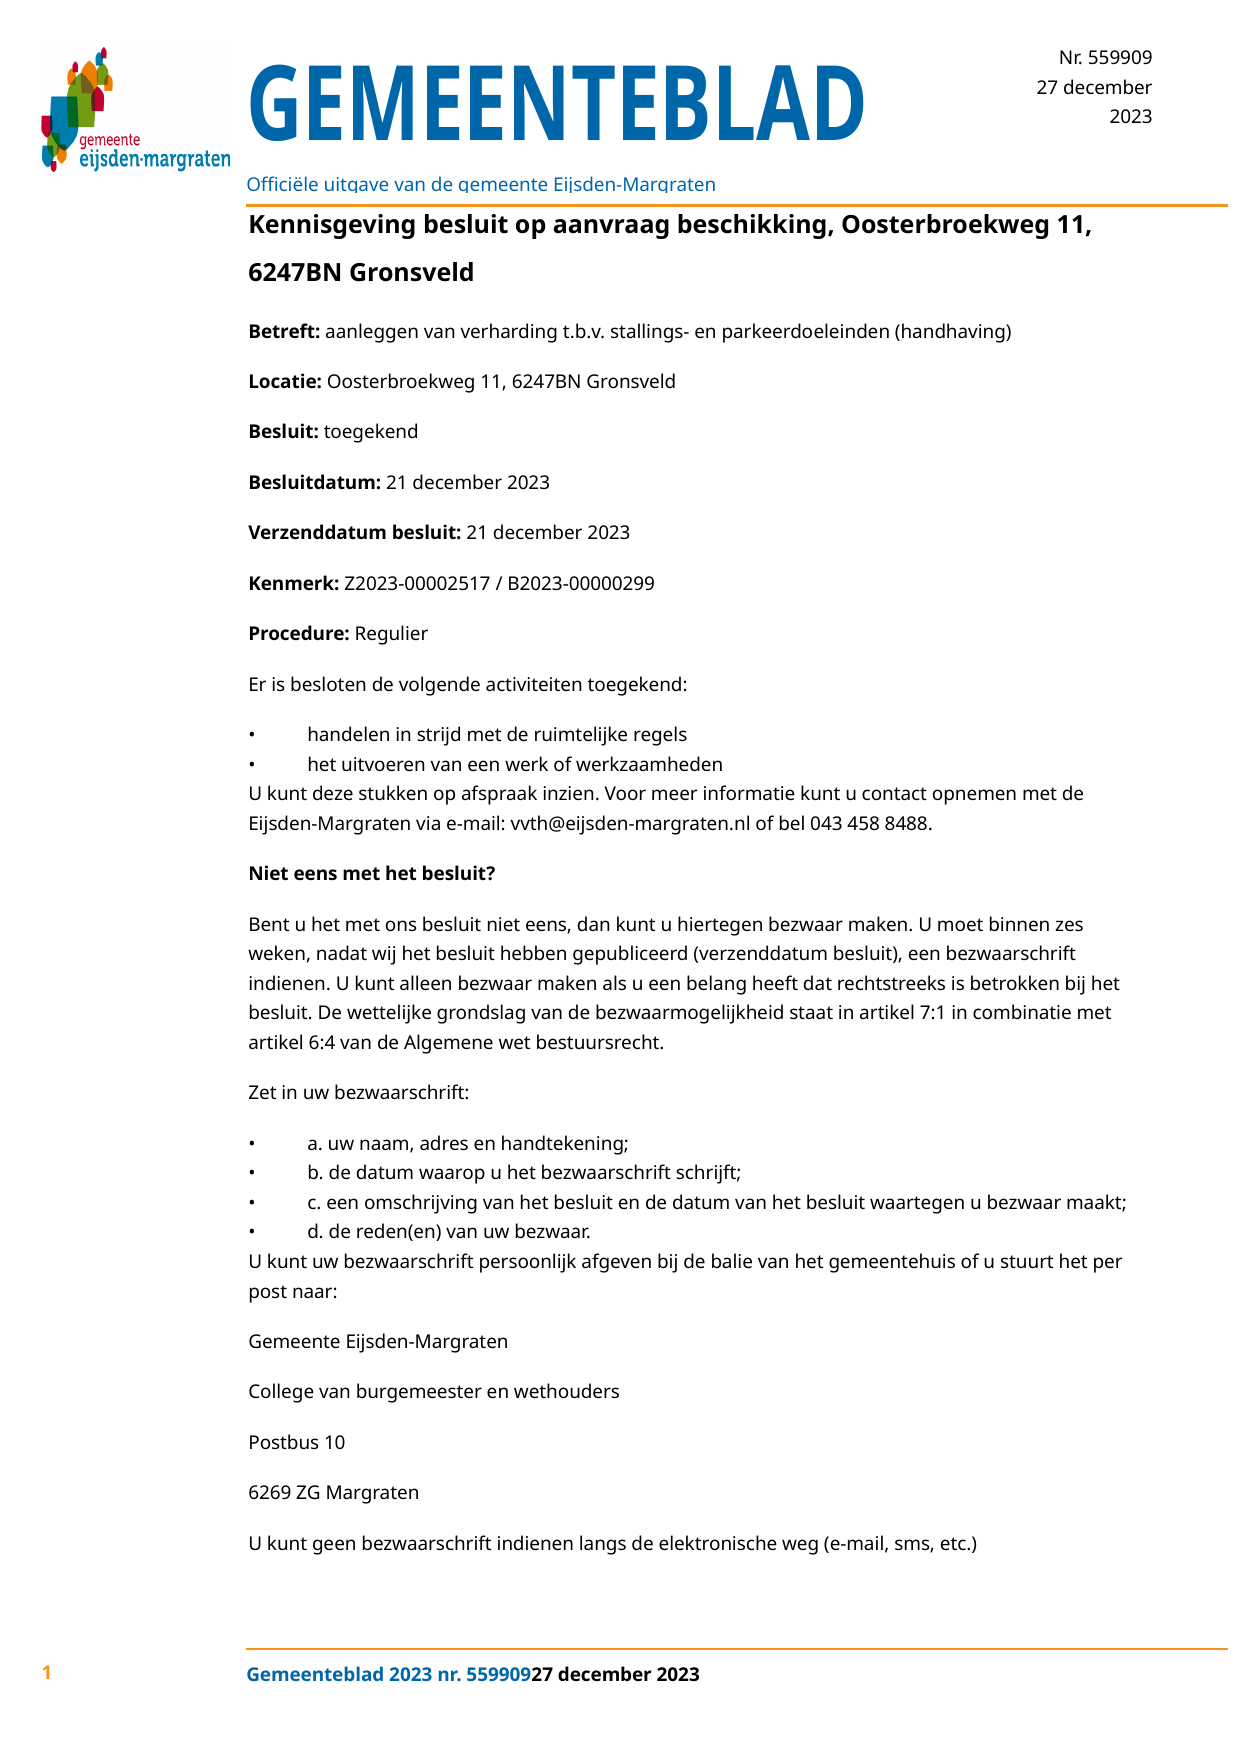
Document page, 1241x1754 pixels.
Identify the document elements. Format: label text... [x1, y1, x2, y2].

text Besluit: toegekend [248, 419, 1152, 444]
text Besluitdatum: 21 december 2023 [248, 469, 1152, 495]
text U kunt deze stukken op afspraak inzien. Voor meer informatie kunt u contact opnemen met de Eijsden-Margraten via e-mail: vvth@eijsden-margraten.nl of bel 043 458 8488. [248, 780, 1152, 836]
text Kenmerk: Z2023-00002517 / B2023-00000299 [248, 570, 1152, 596]
text Niet eens met het besluit? [248, 860, 1152, 886]
text Procedure: Regulier [248, 620, 1152, 646]
text College van burgemeester en wethouders [248, 1379, 1152, 1404]
list a. uw naam, adres en handtekening; [248, 1130, 1152, 1156]
text U kunt geen bezwaarschrift indienen langs de elektronische weg (e-mail, sms, etc.) [248, 1530, 1152, 1556]
text Er is besloten de volgende activiteiten toegekend: [248, 671, 1152, 697]
text Postbus 10 [248, 1429, 1152, 1455]
list d. de reden(en) van uw bezwaar. [248, 1219, 1152, 1244]
text Verzenddatum besluit: 21 december 2023 [248, 519, 1152, 545]
text Locatie: Oosterbroekweg 11, 6247BN Gronsveld [248, 368, 1152, 394]
text Kennisgeving besluit op aanvraag beschikking, Oosterbroekweg 11, 6247BN Gronsveld [248, 207, 1152, 288]
list c. een omschrijving van het besluit en de datum van het besluit waartegen u bezwaar maakt; [248, 1189, 1152, 1215]
picture [41, 47, 231, 172]
text U kunt uw bezwaarschrift persoonlijk afgeven bij de balie van het gemeentehuis of u stuurt het per post naar: [248, 1248, 1152, 1304]
list b. de datum waarop u het bezwaarschrift schrijft; [248, 1159, 1152, 1185]
list het uitvoeren van een werk of werkzaamheden [248, 751, 1152, 777]
text Betreft: aanleggen van verhardin­g t.b.v. stallings- en parkeerdo­elein­den (handhaving) [248, 318, 1152, 344]
text Zet in uw bezwaarschrift: [248, 1079, 1152, 1105]
list handelen in strijd met de ruimtelijke regels [248, 721, 1152, 747]
text Bent u het met ons besluit niet eens, dan kunt u hiertegen bezwaar maken. U moet binnen zes weken, nadat wij het besluit hebben gepubliceerd (verzenddatum besluit), een bezwaarschrift indienen. U kunt alleen bezwaar maken als u een belang heeft dat rechtstreeks is betrokken bij het besluit. De wettelijke grondslag van de bezwaarmogelijkheid staat in artikel 7:1 in combinatie met artikel 6:4 van de Algemene wet bestuursrecht. [248, 911, 1152, 1055]
text 6269 ZG Margraten [248, 1479, 1152, 1505]
text Gemeente Eijsden-Margraten [248, 1328, 1152, 1354]
